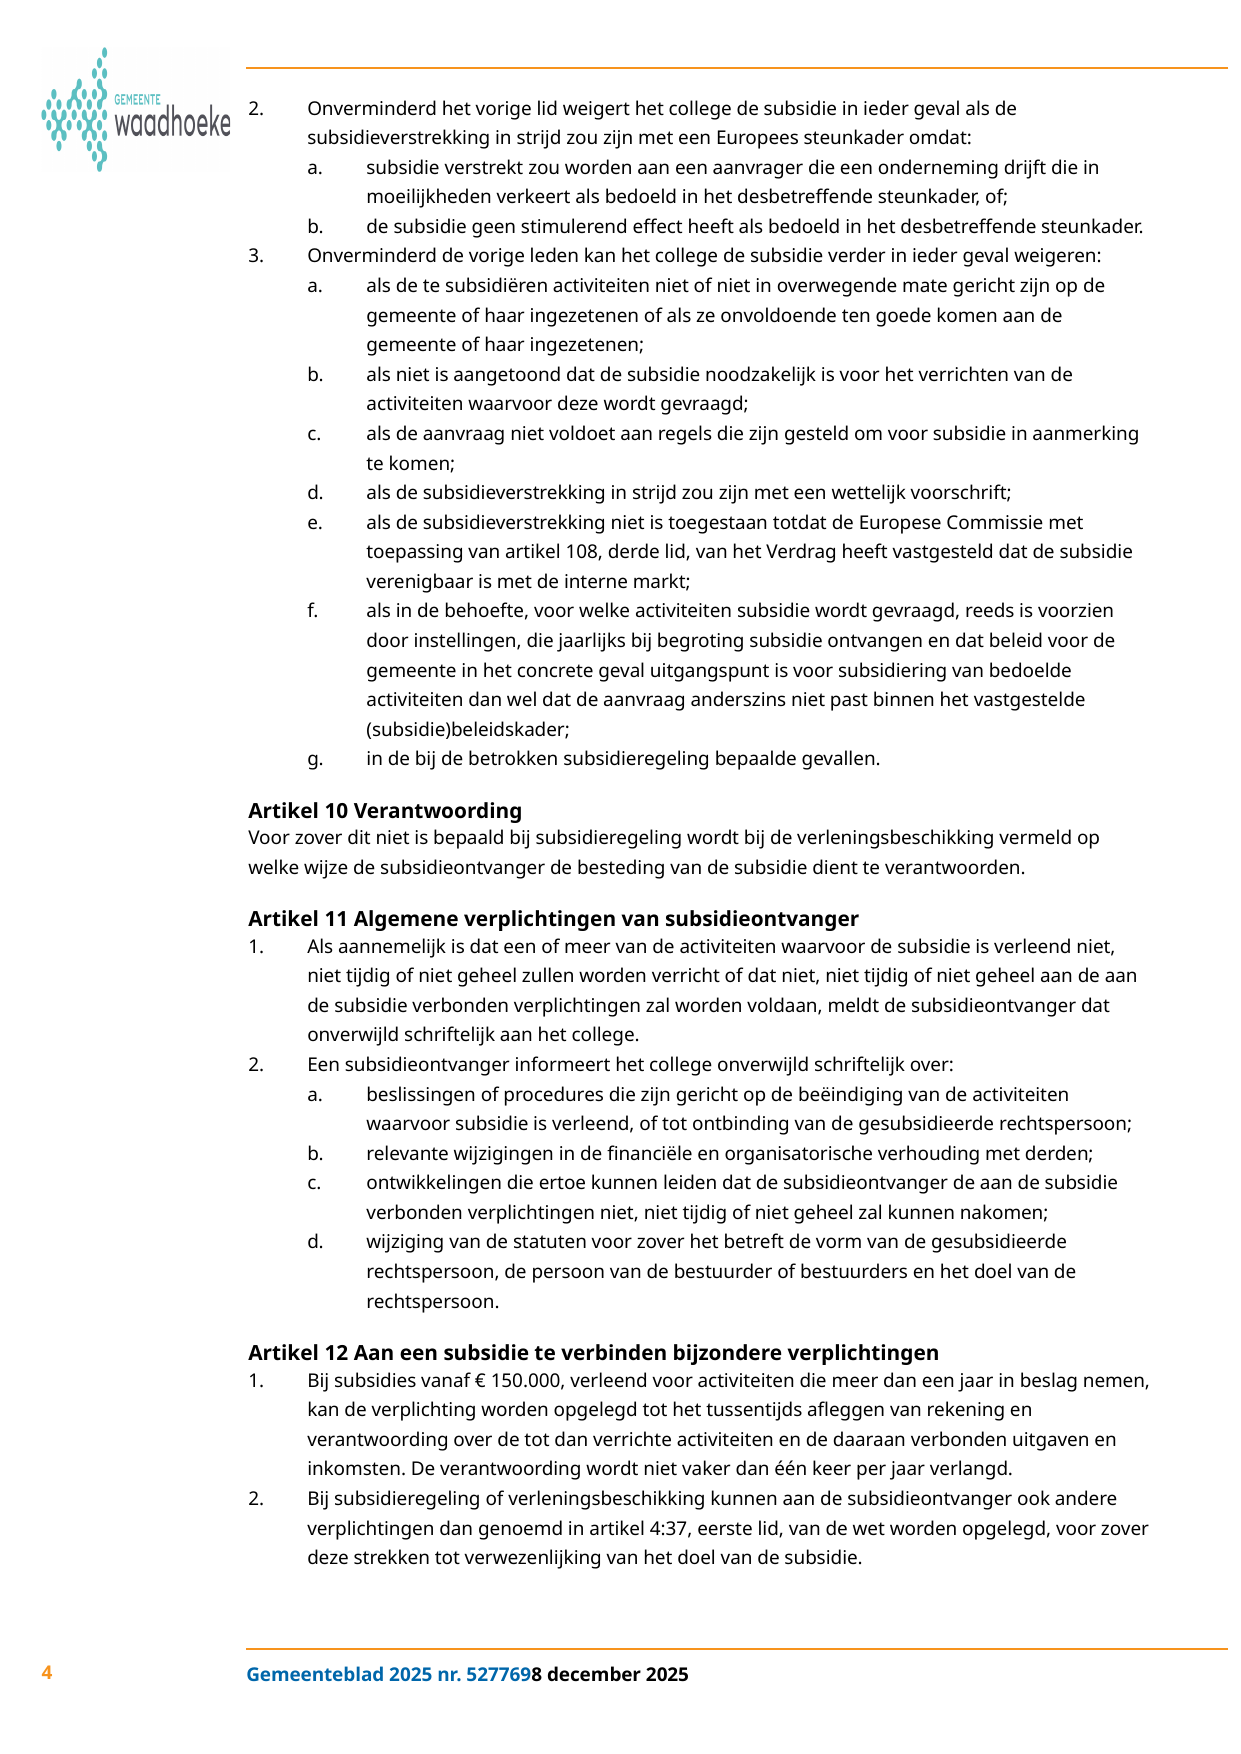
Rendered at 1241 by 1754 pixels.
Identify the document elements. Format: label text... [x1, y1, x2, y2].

list beslissingen of procedures die zijn gericht op de beëindiging van de activiteiten waarvoor subsidie is verleend, of tot ontbinding van de gesubsidieerde rechtspersoon; [307, 1081, 1152, 1136]
list als de te subsidiëren activiteiten niet of niet in overwegende mate gericht zijn op de gemeente of haar ingezetenen of als ze onvoldoende ten goede komen aan de gemeente of haar ingezetenen; [307, 272, 1152, 357]
list als de subsidieverstrekking in strijd zou zijn met een wettelijk voorschrift; [307, 479, 1152, 505]
list als de aanvraag niet voldoet aan regels die zijn gesteld om voor subsidie in aanmerking te komen; [307, 420, 1152, 476]
list de subsidie geen stimulerend effect heeft als bedoeld in het desbetreffende steunkader. [307, 213, 1152, 239]
list ontwikkelingen die ertoe kunnen leiden dat de subsidieontvanger de aan de subsidie verbonden verplichtingen niet, niet tijdig of niet geheel zal kunnen nakomen; [307, 1169, 1152, 1225]
list Bij subsidies vanaf € 150.000, verleend voor activiteiten die meer dan een jaar in beslag nemen, kan de verplichting worden opgelegd tot het tussentijds afleggen van rekening en verantwoording over de tot dan verrichte activiteiten en de daaraan verbonden uitgaven en inkomsten. De verantwoording wordt niet vaker dan één keer per jaar verlangd. [248, 1367, 1152, 1481]
text Artikel 10 Verantwoording [248, 796, 1152, 824]
list als niet is aangetoond dat de subsidie noodzakelijk is voor het verrichten van de activiteiten waarvoor deze wordt gevraagd; [307, 361, 1152, 416]
picture [41, 47, 231, 172]
text Artikel 12 Aan een subsidie te verbinden bijzondere verplichtingen [248, 1338, 1152, 1367]
text Artikel 11 Algemene verplichtingen van subsidieontvanger [248, 904, 1152, 933]
list in de bij de betrokken subsidieregeling bepaalde gevallen. [307, 746, 1152, 771]
list relevante wijzigingen in de financiële en organisatorische verhouding met derden; [307, 1140, 1152, 1166]
list als in de behoefte, voor welke activiteiten subsidie wordt gevraagd, reeds is voorzien door instellingen, die jaarlijks bij begroting subsidie ontvangen en dat beleid voor de gemeente in het concrete geval uitgangspunt is voor subsidiering van bedoelde activiteiten dan wel dat de aanvraag anderszins niet past binnen het vastgestelde (subsidie)beleidskader; [307, 598, 1152, 742]
list Onverminderd het vorige lid weigert het college de subsidie in ieder geval als de subsidieverstrekking in strijd zou zijn met een Europees steunkader omdat: [248, 95, 1152, 150]
list Een subsidieontvanger informeert het college onverwijld schriftelijk over: [248, 1051, 1152, 1077]
list als de subsidieverstrekking niet is toegestaan totdat de Europese Commissie met toepassing van artikel 108, derde lid, van het Verdrag heeft vastgesteld dat de subsidie verenigbaar is met de interne markt; [307, 509, 1152, 594]
text Voor zover dit niet is bepaald bij subsidieregeling wordt bij de verleningsbeschikking vermeld op welke wijze de subsidieontvanger de besteding van de subsidie dient te verantwoorden. [248, 824, 1152, 880]
list Bij subsidieregeling of verleningsbeschikking kunnen aan de subsidieontvanger ook andere verplichtingen dan genoemd in artikel 4:37, eerste lid, van de wet worden opgelegd, voor zover deze strekken tot verwezenlijking van het doel van de subsidie. [248, 1485, 1152, 1570]
list subsidie verstrekt zou worden aan een aanvrager die een onderneming drijft die in moeilijkheden verkeert als bedoeld in het desbetreffende steunkader, of; [307, 154, 1152, 209]
list Als aannemelijk is dat een of meer van de activiteiten waarvoor de subsidie is verleend niet, niet tijdig of niet geheel zullen worden verricht of dat niet, niet tijdig of niet geheel aan de aan de subsidie verbonden verplichtingen zal worden voldaan, meldt de subsidieontvanger dat onverwijld schriftelijk aan het college. [248, 933, 1152, 1047]
list Onverminderd de vorige leden kan het college de subsidie verder in ieder geval weigeren: [248, 243, 1152, 268]
list wijziging van de statuten voor zover het betreft de vorm van de gesubsidieerde rechtspersoon, de persoon van de bestuurder of bestuurders en het doel van de rechtspersoon. [307, 1229, 1152, 1314]
